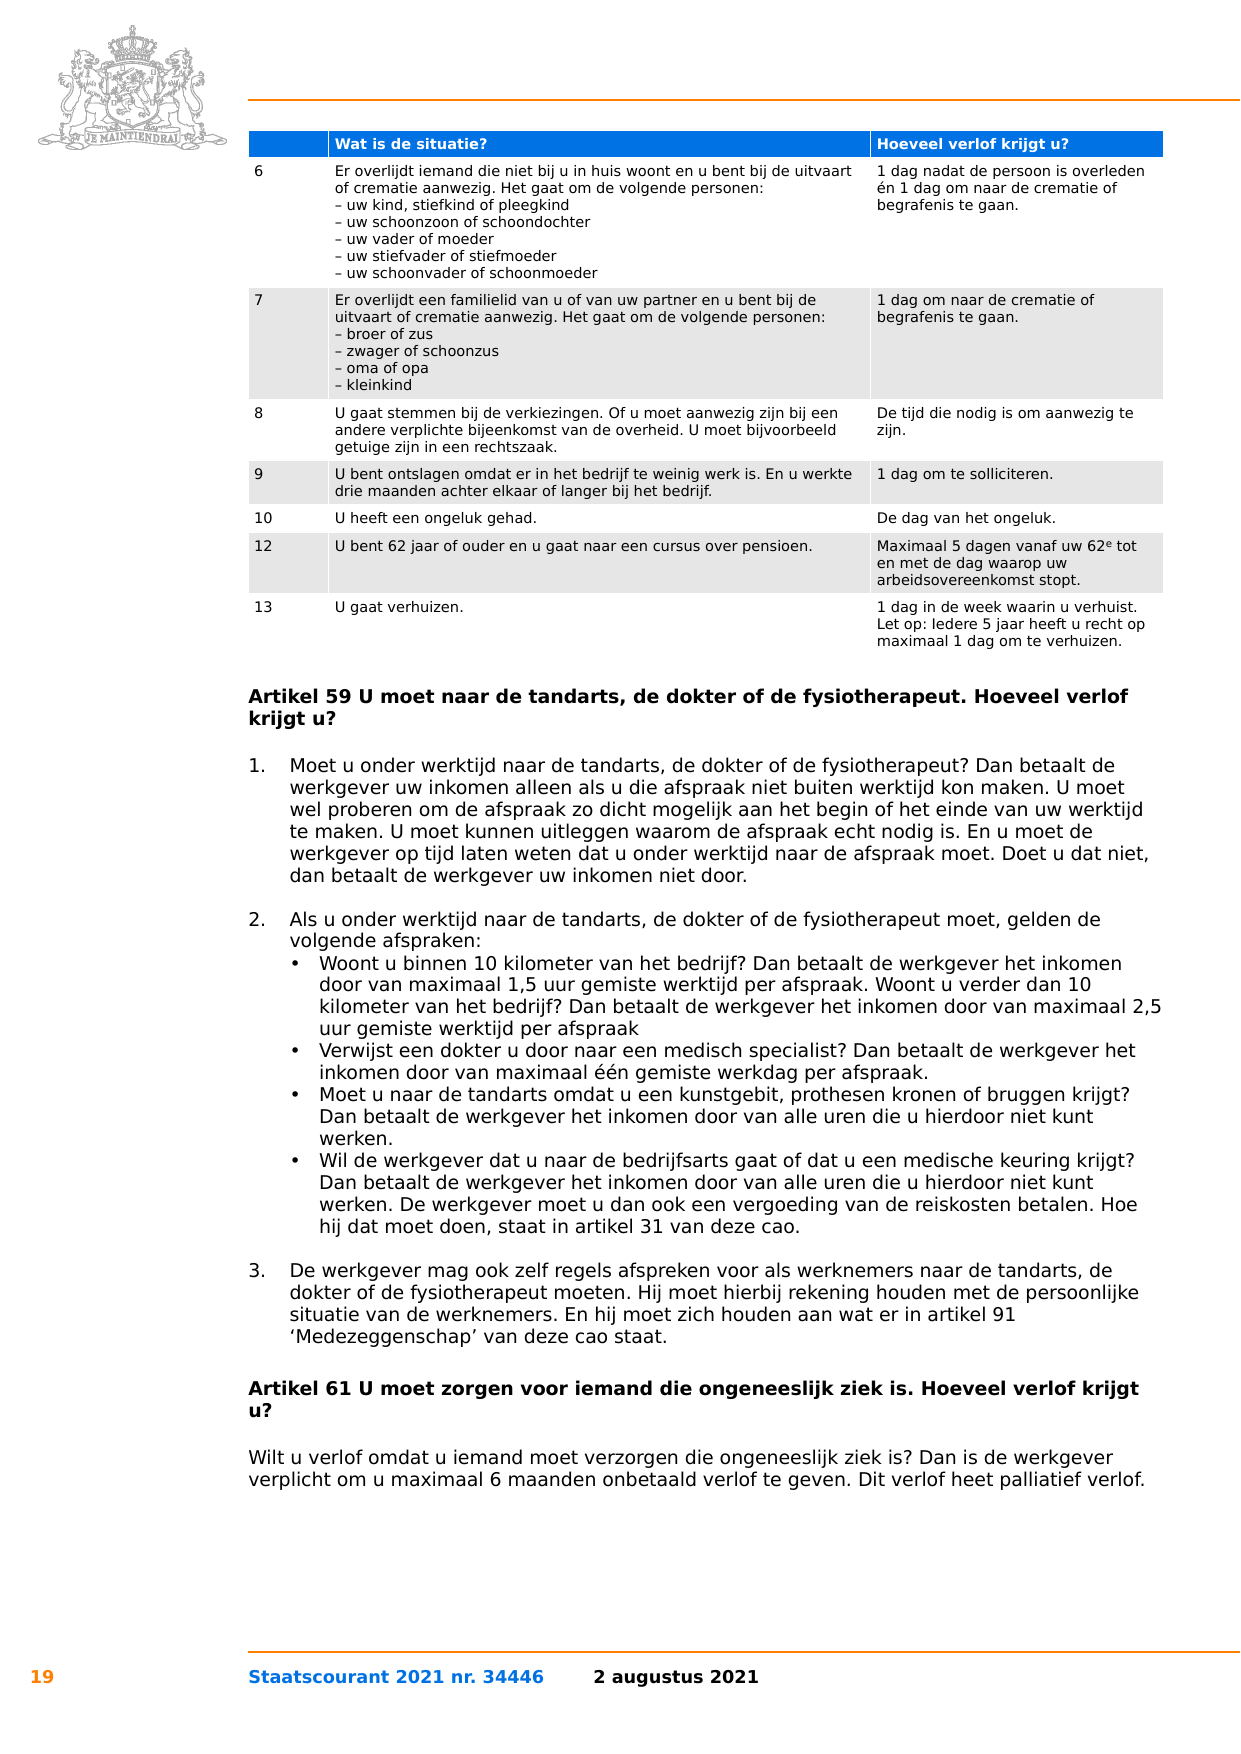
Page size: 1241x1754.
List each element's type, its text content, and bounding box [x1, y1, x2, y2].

table_cell U bent ontslagen omdat er in het bedrijf te weinig werk is. En u werkte drie maanden achter elkaar of langer bij het bedrijf. [329, 461, 870, 504]
table_cell 12 [249, 533, 328, 593]
table_cell U gaat verhuizen. [329, 594, 870, 655]
text 3. De werkgever mag ook zelf regels afspreken voor als werknemers naar de tandarts, de dokter of de fysiotherapeut moeten. Hij moet hierbij rekening houden met de persoonlijke situatie van de werknemers. En hij moet zich houden aan wat er in artikel 91 ‘Medezeggenschap’ van deze cao staat. [248, 1260, 1163, 1348]
table_cell 8 [249, 400, 328, 460]
subtitle Artikel 61 U moet zorgen voor iemand die ongeneeslijk ziek is. Hoeveel verlof krijgt u? [248, 1378, 1163, 1422]
table_header Wat is de situatie? [329, 131, 870, 157]
text 1. Moet u onder werktijd naar de tandarts, de dokter of de fysiotherapeut? Dan betaalt de werkgever uw inkomen alleen als u die afspraak niet buiten werktijd kon maken. U moet wel proberen om de afspraak zo dicht mogelijk aan het begin of het einde van uw werktijd te maken. U moet kunnen uitleggen waarom de afspraak echt nodig is. En u moet de werkgever op tijd laten weten dat u onder werktijd naar de afspraak moet. Doet u dat niet, dan betaalt de werkgever uw inkomen niet door. [248, 755, 1163, 887]
table_cell 10 [249, 506, 328, 532]
text • Wil de werkgever dat u naar de bedrijfsarts gaat of dat u een medische keuring krijgt? Dan betaalt de werkgever het inkomen door van alle uren die u hierdoor niet kunt werken. De werkgever moet u dan ook een vergoeding van de reiskosten betalen. Hoe hij dat moet doen, staat in artikel 31 van deze cao. [289, 1150, 1163, 1238]
table_cell De dag van het ongeluk. [871, 506, 1163, 532]
table_cell 6 [249, 158, 328, 287]
table_cell 1 dag om te solliciteren. [871, 461, 1163, 504]
table_cell Maximaal 5 dagen vanaf uw 62e tot en met de dag waarop uw arbeidsovereenkomst stopt. [871, 533, 1163, 593]
table_header Hoeveel verlof krijgt u? [871, 131, 1163, 157]
text • Verwijst een dokter u door naar een medisch specialist? Dan betaalt de werkgever het inkomen door van maximaal één gemiste werkdag per afspraak. [289, 1040, 1163, 1084]
text 2. Als u onder werktijd naar de tandarts, de dokter of de fysiotherapeut moet, gelden de volgende afspraken: [248, 908, 1163, 952]
table_cell De tijd die nodig is om aanwezig te zijn. [871, 400, 1163, 460]
table_cell Er overlijdt een familielid van u of van uw partner en u bent bij de uitvaart of crematie aanwezig. Het gaat om de volgende personen: – broer of zus – zwager of schoonzus – oma of opa – kleinkind [329, 288, 870, 399]
picture [38, 25, 227, 150]
table_cell 9 [249, 461, 328, 504]
table_header [249, 131, 328, 157]
table_cell Er overlijdt iemand die niet bij u in huis woont en u bent bij de uitvaart of crematie aanwezig. Het gaat om de volgende personen: – uw kind, stiefkind of pleegkind – uw schoonzoon of schoondochter – uw vader of moeder – uw stiefvader of stiefmoeder – uw schoonvader of schoonmoeder [329, 158, 870, 287]
text Wilt u verlof omdat u iemand moet verzorgen die ongeneeslijk ziek is? Dan is de werkgever verplicht om u maximaal 6 maanden onbetaald verlof te geven. Dit verlof heet palliatief verlof. [248, 1447, 1163, 1491]
subtitle Artikel 59 U moet naar de tandarts, de dokter of de fysiotherapeut. Hoeveel verlof krijgt u? [248, 686, 1163, 730]
table_cell U gaat stemmen bij de verkiezingen. Of u moet aanwezig zijn bij een andere verplichte bijeenkomst van de overheid. U moet bijvoorbeeld getuige zijn in een rechtszaak. [329, 400, 870, 460]
table_cell 7 [249, 288, 328, 399]
text • Woont u binnen 10 kilometer van het bedrijf? Dan betaalt de werkgever het inkomen door van maximaal 1,5 uur gemiste werktijd per afspraak. Woont u verder dan 10 kilometer van het bedrijf? Dan betaalt de werkgever het inkomen door van maximaal 2,5 uur gemiste werktijd per afspraak [289, 952, 1163, 1040]
table_cell U heeft een ongeluk gehad. [329, 506, 870, 532]
table_cell U bent 62 jaar of ouder en u gaat naar een cursus over pensioen. [329, 533, 870, 593]
table_cell 13 [249, 594, 328, 655]
table_cell 1 dag nadat de persoon is overleden én 1 dag om naar de crematie of begrafenis te gaan. [871, 158, 1163, 287]
table_cell 1 dag om naar de crematie of begrafenis te gaan. [871, 288, 1163, 399]
table_cell 1 dag in de week waarin u verhuist. Let op: Iedere 5 jaar heeft u recht op maximaal 1 dag om te verhuizen. [871, 594, 1163, 655]
text • Moet u naar de tandarts omdat u een kunstgebit, prothesen kronen of bruggen krijgt? Dan betaalt de werkgever het inkomen door van alle uren die u hierdoor niet kunt werken. [289, 1084, 1163, 1150]
